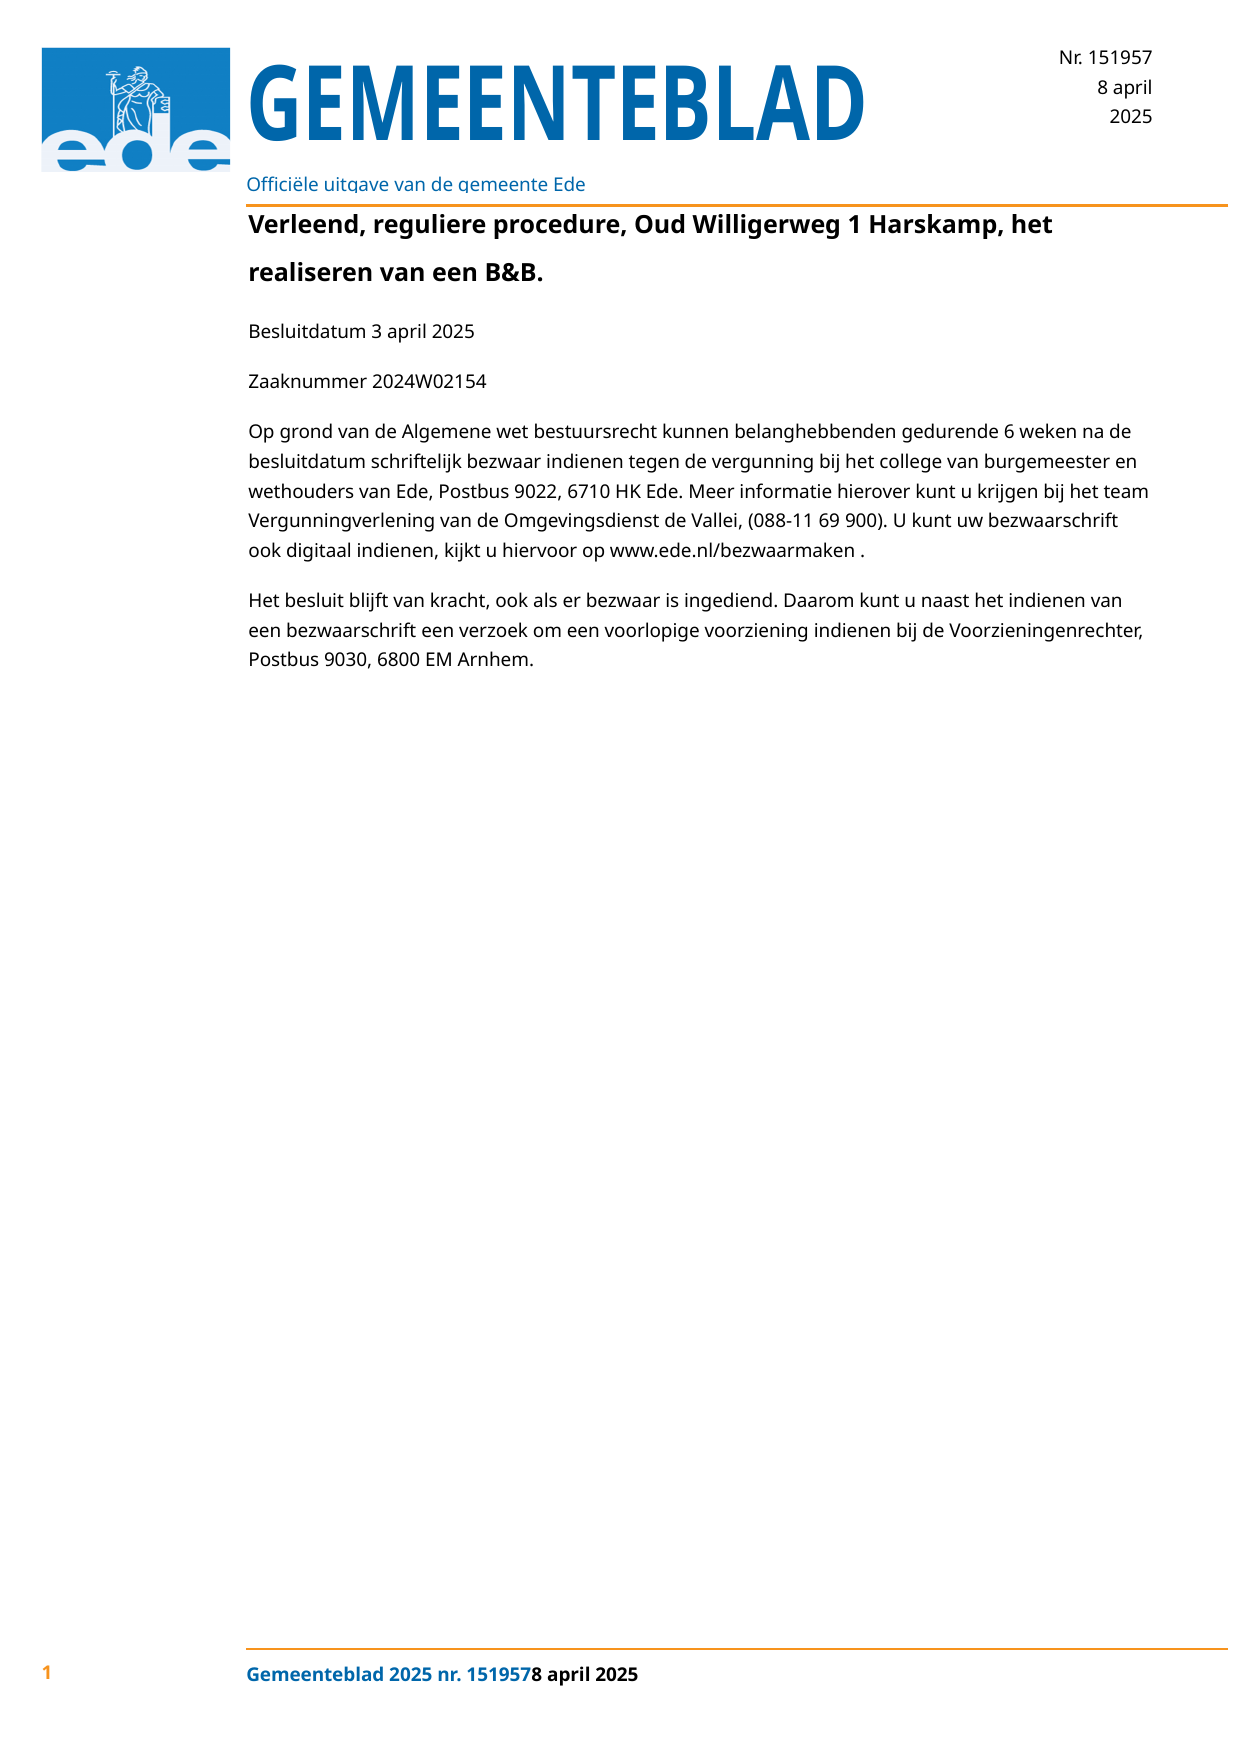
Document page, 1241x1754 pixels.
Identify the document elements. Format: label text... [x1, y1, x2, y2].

text Verleend, reguliere procedure, Oud Willigerweg 1 Harskamp, het realiseren van een B&B. [248, 207, 1152, 288]
text Op grond van de Algemene wet bestuursrecht kunnen belanghebbenden gedurende 6 weken na de besluitdatum schriftelijk bezwaar indienen tegen de vergunning bij het college van burgemeester en wethouders van Ede, Postbus 9022, 6710 HK Ede. Meer informatie hierover kunt u krijgen bij het team Vergunningverlening van de Omgevingsdienst de Vallei, (088-11 69 900). U kunt uw bezwaarschrift ook digitaal indienen, kijkt u hiervoor op www.ede.nl/bezwaarmaken . [248, 419, 1152, 563]
text Besluitdatum 3 april 2025 [248, 318, 1152, 344]
text Het besluit blijft van kracht, ook als er bezwaar is ingediend. Daarom kunt u naast het indienen van een bezwaarschrift een verzoek om een voorlopige voorziening indienen bij de Voorzieningenrechter, Postbus 9030, 6800 EM Arnhem. [248, 587, 1152, 672]
picture [41, 47, 231, 172]
text Zaaknummer 2024W02154 [248, 368, 1152, 394]
